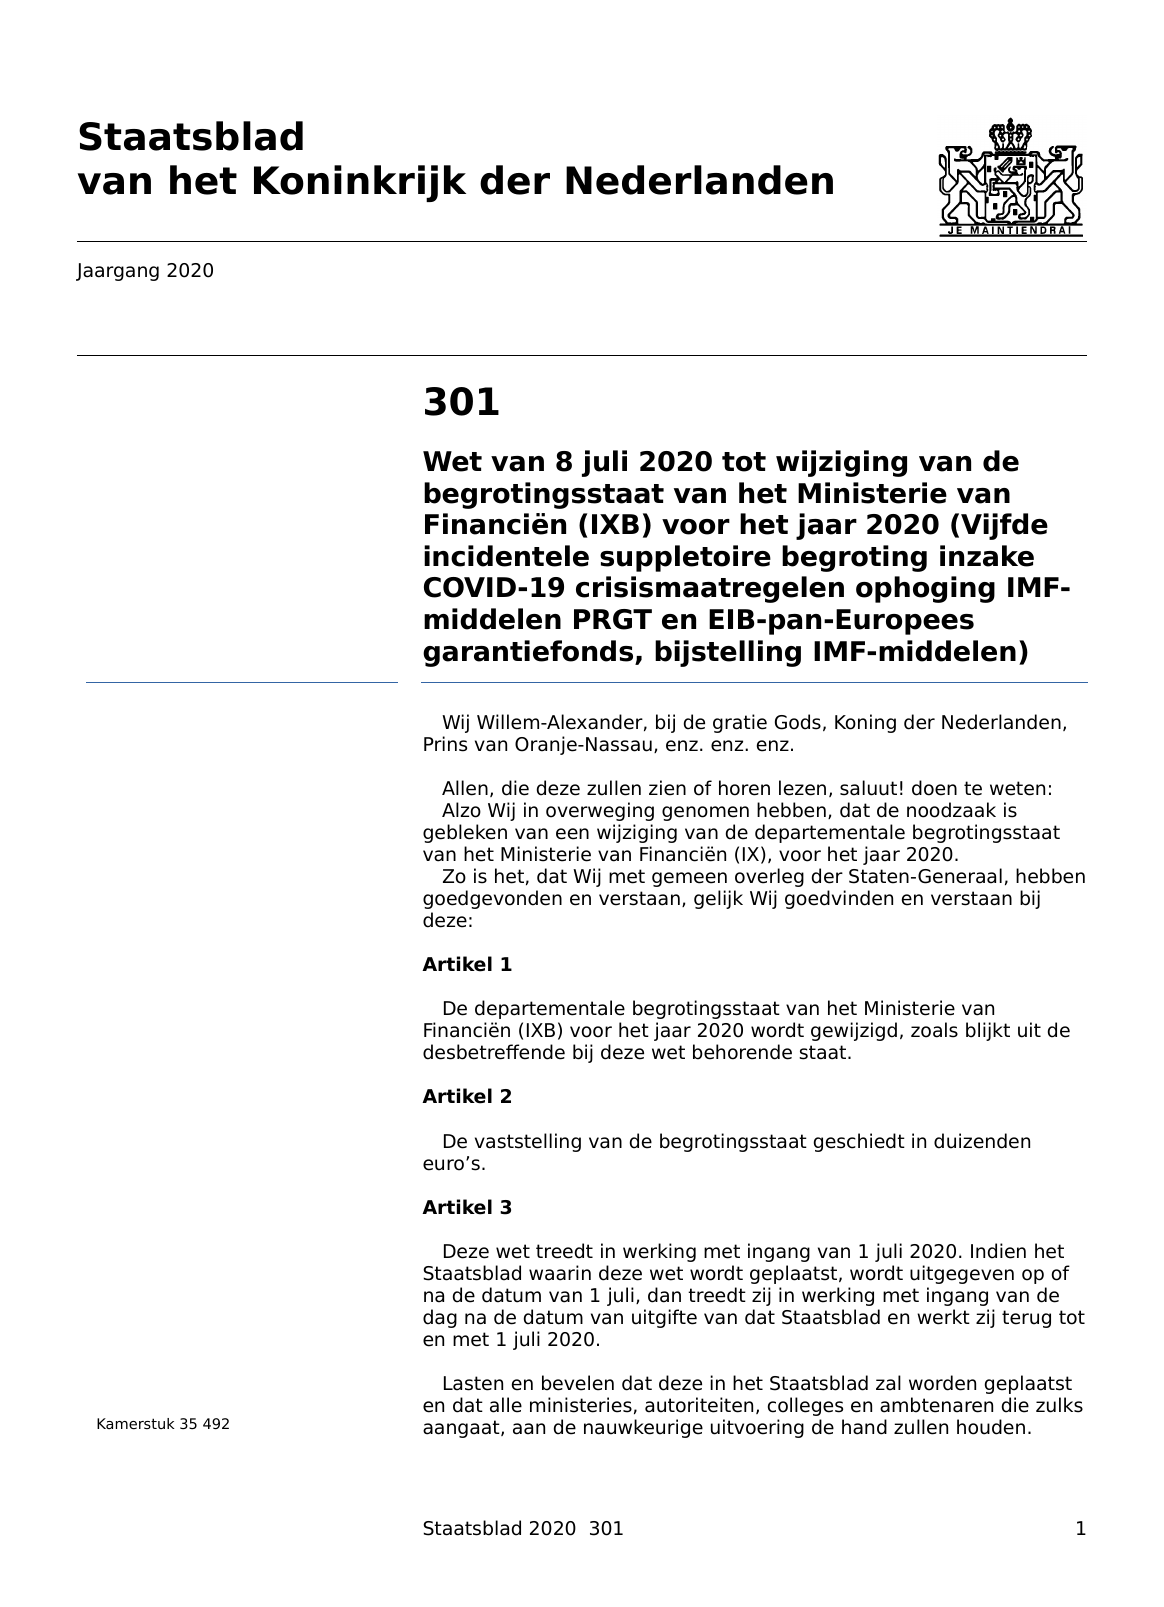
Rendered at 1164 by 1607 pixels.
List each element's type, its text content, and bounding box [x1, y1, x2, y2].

table_cell Jaargang 2020 [77, 242, 1087, 355]
text Deze wet treedt in werking met ingang van 1 juli 2020. Indien het Staatsblad waarin deze wet wordt geplaatst, wordt uitgegeven op of na de datum van 1 juli, dan treedt zij in werking met ingang van de dag na de datum van uitgifte van dat Staatsblad en werkt zij terug tot en met 1 juli 2020. [422, 1241, 1087, 1351]
picture [936, 115, 1087, 240]
subtitle Artikel 2 [422, 1086, 1087, 1108]
text Zo is het, dat Wij met gemeen overleg der Staten-Generaal, hebben goedgevonden en verstaan, gelijk Wij goedvinden en verstaan bij deze: [422, 866, 1087, 932]
subtitle Artikel 1 [422, 954, 1087, 976]
text Wet van 8 juli 2020 tot wijziging van de begrotingsstaat van het Ministerie van Financiën (IXB) voor het jaar 2020 (Vijfde incidentele suppletoire begroting inzake COVID-19 crisismaatregelen ophoging IMF-middelen PRGT en EIB-pan-Europees garantiefonds, bijstelling IMF-middelen) [422, 447, 1087, 667]
text Wij Willem-Alexander, bij de gratie Gods, Koning der Nederlanden, Prins van Oranje-Nassau, enz. enz. enz. [422, 712, 1087, 756]
text Kamerstuk 35 492 [77, 1416, 396, 1433]
text De departementale begrotingsstaat van het Ministerie van Financiën (IXB) voor het jaar 2020 wordt gewijzigd, zoals blijkt uit de desbetreffende bij deze wet behorende staat. [422, 998, 1087, 1064]
table_header [886, 100, 1087, 241]
text Alzo Wij in overweging genomen hebben, dat de noodzaak is gebleken van een wijziging van de departementale begrotingsstaat van het Ministerie van Financiën (IX), voor het jaar 2020. [422, 800, 1087, 866]
text Lasten en bevelen dat deze in het Staatsblad zal worden geplaatst en dat alle ministeries, autoriteiten, colleges en ambtenaren die zulks aangaat, aan de nauwkeurige uitvoering de hand zullen houden. [422, 1373, 1087, 1439]
table_header Staatsblad van het Koninkrijk der Nederlanden [77, 100, 886, 241]
subtitle 301 [422, 381, 1087, 424]
text De vaststelling van de begrotingsstaat geschiedt in duizenden euro’s. [422, 1131, 1087, 1174]
text Allen, die deze zullen zien of horen lezen, saluut! doen te weten: [422, 778, 1087, 800]
subtitle Artikel 3 [422, 1197, 1087, 1219]
